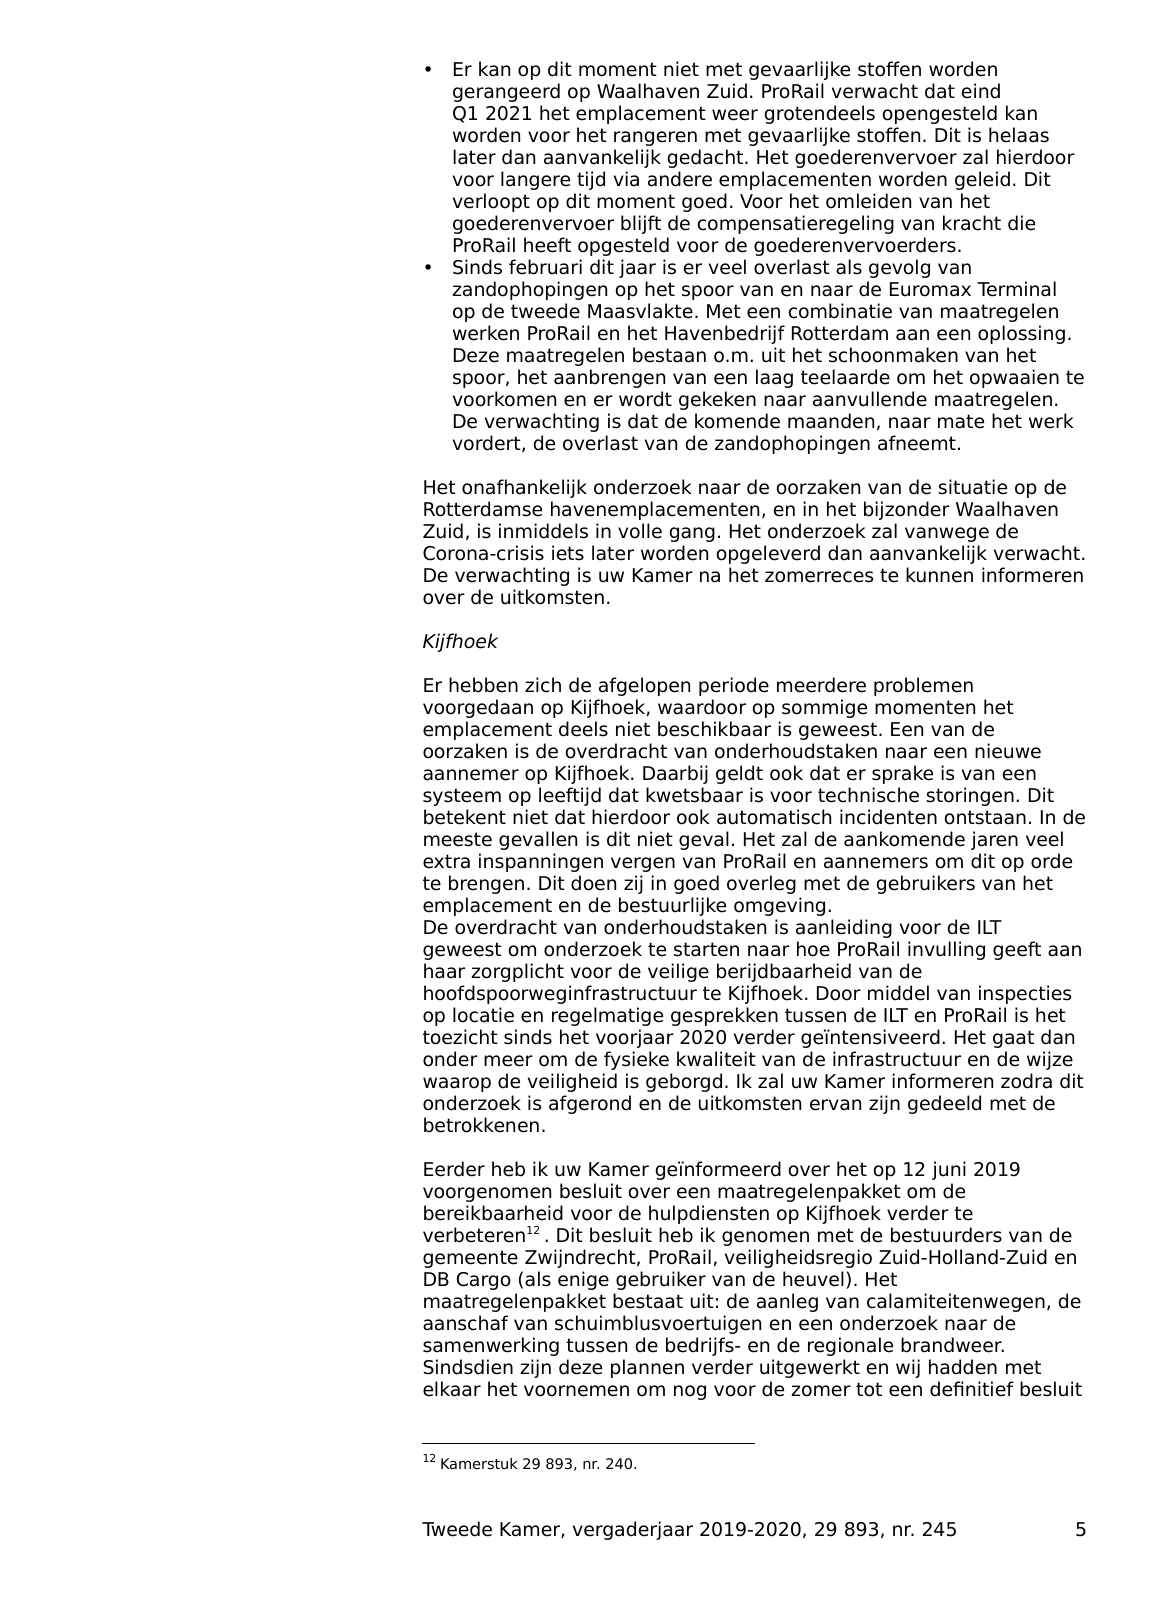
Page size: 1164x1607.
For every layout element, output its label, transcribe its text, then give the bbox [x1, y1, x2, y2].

text Er hebben zich de afgelopen periode meerdere problemen voorgedaan op Kijfhoek, waardoor op sommige momenten het emplacement deels niet beschikbaar is geweest. Een van de oorzaken is de overdracht van onderhoudstaken naar een nieuwe aannemer op Kijfhoek. Daarbij geldt ook dat er sprake is van een systeem op leeftijd dat kwetsbaar is voor technische storingen. Dit betekent niet dat hierdoor ook automatisch incidenten ontstaan. In de meeste gevallen is dit niet geval. Het zal de aankomende jaren veel extra inspanningen vergen van ProRail en aannemers om dit op orde te brengen. Dit doen zij in goed overleg met de gebruikers van het emplacement en de bestuurlijke omgeving. [422, 675, 1087, 917]
subtitle Kijfhoek [422, 631, 1087, 653]
text • Sinds februari dit jaar is er veel overlast als gevolg van zandophopingen op het spoor van en naar de Euromax Terminal op de tweede Maasvlakte. Met een combinatie van maatregelen werken ProRail en het Havenbedrijf Rotterdam aan een oplossing. Deze maatregelen bestaan o.m. uit het schoonmaken van het spoor, het aanbrengen van een laag teelaarde om het opwaaien te voorkomen en er wordt gekeken naar aanvullende maatregelen. De verwachting is dat de komende maanden, naar mate het werk vordert, de overlast van de zandophopingen afneemt. [422, 257, 1087, 455]
text Het onafhankelijk onderzoek naar de oorzaken van de situatie op de Rotterdamse havenemplacementen, en in het bijzonder Waalhaven Zuid, is inmiddels in volle gang. Het onderzoek zal vanwege de Corona-crisis iets later worden opgeleverd dan aanvankelijk verwacht. De verwachting is uw Kamer na het zomerreces te kunnen informeren over de uitkomsten. [422, 477, 1087, 609]
text Eerder heb ik uw Kamer geïnformeerd over het op 12 juni 2019 voorgenomen besluit over een maatregelenpakket om de bereikbaarheid voor de hulpdiensten op Kijfhoek verder te verbeteren. Dit besluit heb ik genomen met de bestuurders van de gemeente Zwijndrecht, ProRail, veiligheidsregio Zuid-Holland-Zuid en DB Cargo (als enige gebruiker van de heuvel). Het maatregelenpakket bestaat uit: de aanleg van calamiteitenwegen, de aanschaf van schuimblusvoertuigen en een onderzoek naar de samenwerking tussen de bedrijfs- en de regionale brandweer. Sindsdien zijn deze plannen verder uitgewerkt en wij hadden met elkaar het voornemen om nog voor de zomer tot een definitief besluit [422, 1159, 1087, 1401]
text De overdracht van onderhoudstaken is aanleiding voor de ILT geweest om onderzoek te starten naar hoe ProRail invulling geeft aan haar zorgplicht voor de veilige berijdbaarheid van de hoofdspoorweginfrastructuur te Kijfhoek. Door middel van inspecties op locatie en regelmatige gesprekken tussen de ILT en ProRail is het toezicht sinds het voorjaar 2020 verder geïntensiveerd. Het gaat dan onder meer om de fysieke kwaliteit van de infrastructuur en de wijze waarop de veiligheid is geborgd. Ik zal uw Kamer informeren zodra dit onderzoek is afgerond en de uitkomsten ervan zijn gedeeld met de betrokkenen. [422, 917, 1087, 1137]
text Kamerstuk 29 893, nr. 240. [422, 1452, 1087, 1474]
text • Er kan op dit moment niet met gevaarlijke stoffen worden gerangeerd op Waalhaven Zuid. ProRail verwacht dat eind Q1 2021 het emplacement weer grotendeels opengesteld kan worden voor het rangeren met gevaarlijke stoffen. Dit is helaas later dan aanvankelijk gedacht. Het goederenvervoer zal hierdoor voor langere tijd via andere emplacementen worden geleid. Dit verloopt op dit moment goed. Voor het omleiden van het goederenvervoer blijft de compensatieregeling van kracht die ProRail heeft opgesteld voor de goederenvervoerders. [422, 59, 1087, 257]
